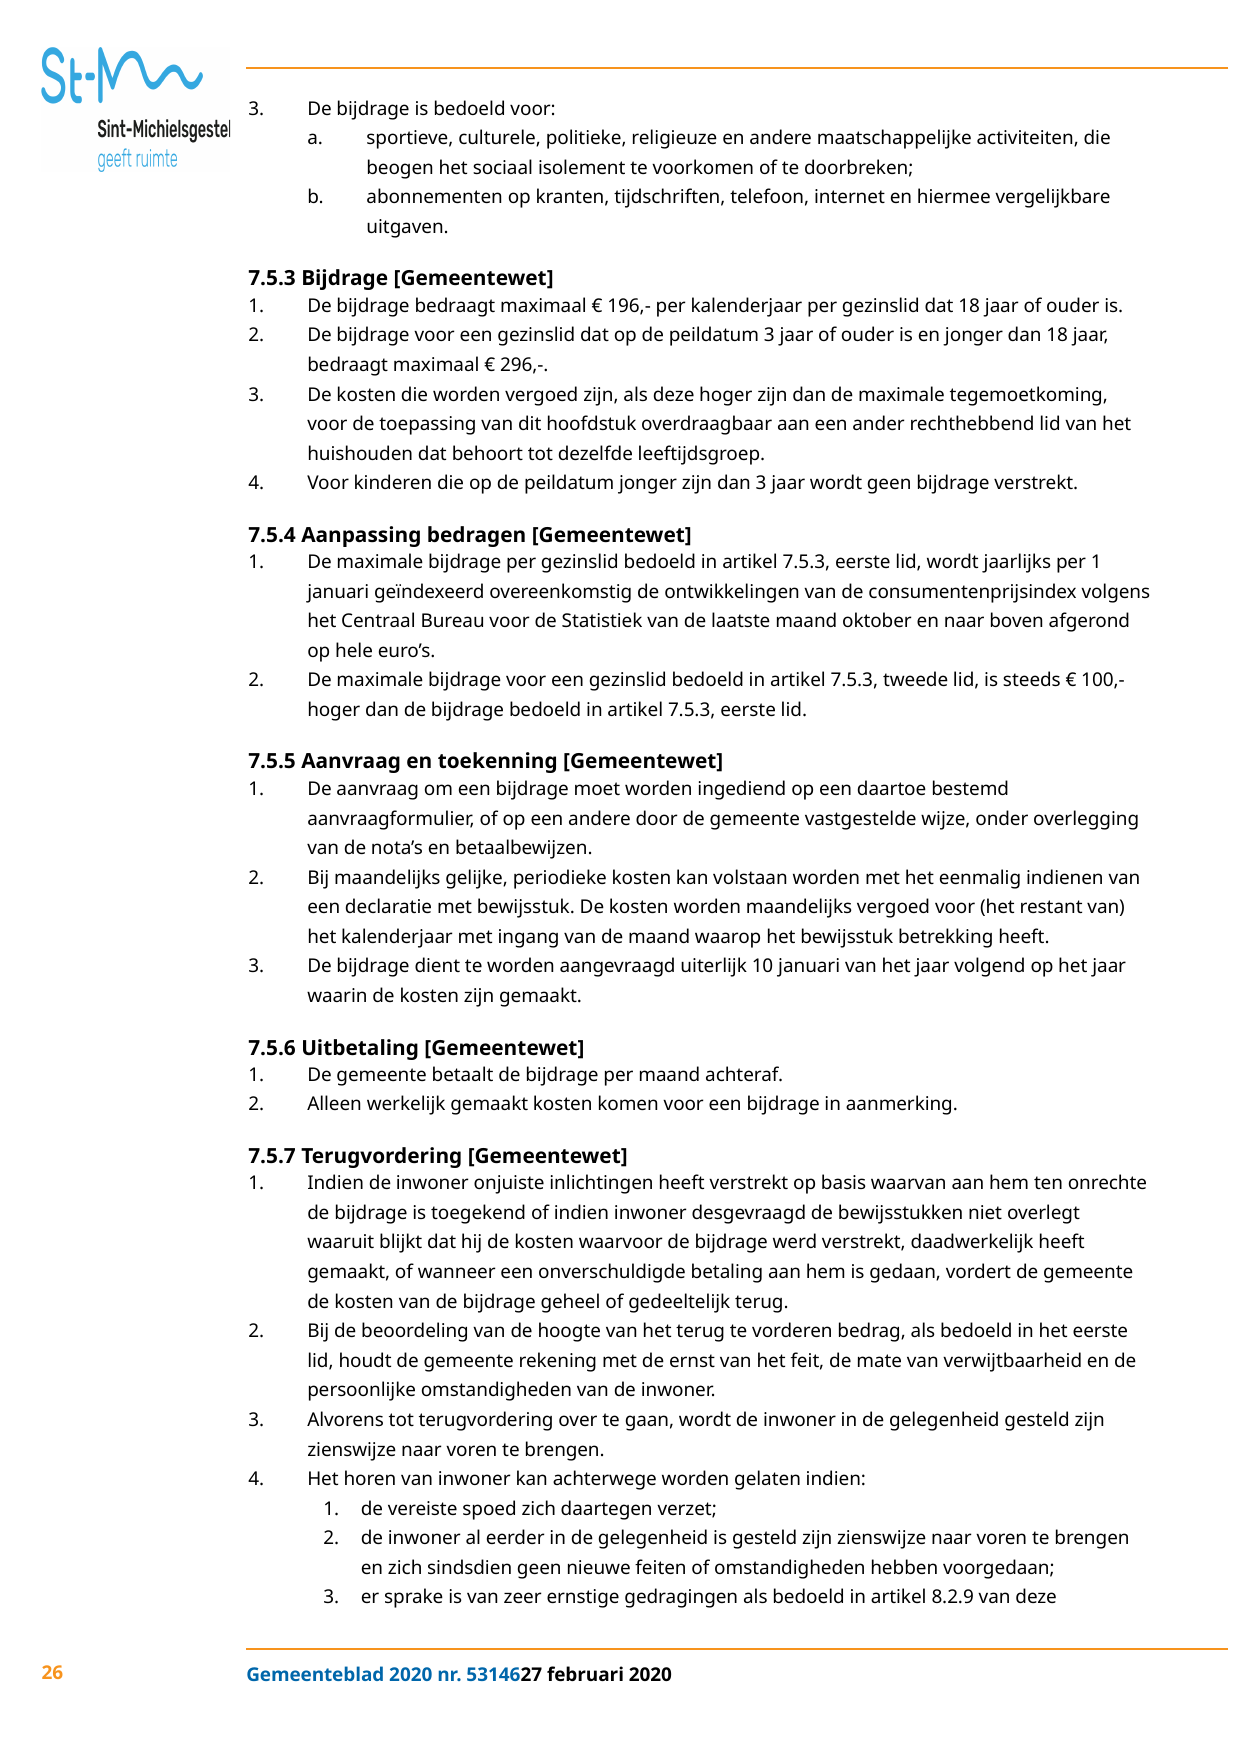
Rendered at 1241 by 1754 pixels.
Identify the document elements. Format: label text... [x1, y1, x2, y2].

list abonnementen op kranten, tijdschriften, telefoon, internet en hiermee vergelijkbare uitgaven. [307, 183, 1152, 239]
list de vereiste spoed zich daartegen verzet; [323, 1495, 1152, 1521]
list De bijdrage is bedoeld voor: [248, 95, 1152, 121]
list De bijdrage voor een gezinslid dat op de peildatum 3 jaar of ouder is en jonger dan 18 jaar, bedraagt maximaal € 296,-. [248, 322, 1152, 377]
list Alleen werkelijk gemaakt kosten komen voor een bijdrage in aanmerking. [248, 1091, 1152, 1116]
list sportieve, culturele, politieke, religieuze en andere maatschappelijke activiteiten, die beogen het sociaal isolement te voorkomen of te doorbreken; [307, 124, 1152, 180]
text 7.5.5 Aanvraag en toekenning [Gemeentewet] [248, 747, 1152, 775]
list Bij maandelijks gelijke, periodieke kosten kan volstaan worden met het eenmalig indienen van een declaratie met bewijsstuk. De kosten worden maandelijks vergoed voor (het restant van) het kalenderjaar met ingang van de maand waarop het bewijsstuk betrekking heeft. [248, 864, 1152, 949]
text 7.5.7 Terugvordering [Gemeentewet] [248, 1141, 1152, 1169]
list De kosten die worden vergoed zijn, als deze hoger zijn dan de maximale tegemoetkoming, voor de toepassing van dit hoofdstuk overdraagbaar aan een ander rechthebbend lid van het huishouden dat behoort tot dezelfde leeftijdsgroep. [248, 381, 1152, 466]
list de inwoner al eerder in de gelegenheid is gesteld zijn zienswijze naar voren te brengen en zich sindsdien geen nieuwe feiten of omstandigheden hebben voorgedaan; [323, 1524, 1152, 1580]
text 7.5.6 Uitbetaling [Gemeentewet] [248, 1033, 1152, 1061]
list De aanvraag om een bijdrage moet worden ingediend op een daartoe bestemd aanvraagformulier, of op een andere door de gemeente vastgestelde wijze, onder overlegging van de nota’s en betaalbewijzen. [248, 775, 1152, 860]
list De bijdrage bedraagt maximaal € 196,- per kalenderjaar per gezinslid dat 18 jaar of ouder is. [248, 292, 1152, 318]
list De maximale bijdrage voor een gezinslid bedoeld in artikel 7.5.3, tweede lid, is steeds € 100,- hoger dan de bijdrage bedoeld in artikel 7.5.3, eerste lid. [248, 667, 1152, 722]
list Het horen van inwoner kan achterwege worden gelaten indien: [248, 1465, 1152, 1491]
list De gemeente betaalt de bijdrage per maand achteraf. [248, 1061, 1152, 1087]
picture [41, 47, 231, 172]
list Indien de inwoner onjuiste inlichtingen heeft verstrekt op basis waarvan aan hem ten onrechte de bijdrage is toegekend of indien inwoner desgevraagd de bewijsstukken niet overlegt waaruit blijkt dat hij de kosten waarvoor de bijdrage werd verstrekt, daadwerkelijk heeft gemaakt, of wanneer een onverschuldigde betaling aan hem is gedaan, vordert de gemeente de kosten van de bijdrage geheel of gedeeltelijk terug. [248, 1169, 1152, 1313]
text 7.5.3 Bijdrage [Gemeentewet] [248, 263, 1152, 292]
list Alvorens tot terugvordering over te gaan, wordt de inwoner in de gelegenheid gesteld zijn zienswijze naar voren te brengen. [248, 1406, 1152, 1461]
list De maximale bijdrage per gezinslid bedoeld in artikel 7.5.3, eerste lid, wordt jaarlijks per 1 januari geïndexeerd overeenkomstig de ontwikkelingen van de consumentenprijsindex volgens het Centraal Bureau voor de Statistiek van de laatste maand oktober en naar boven afgerond op hele euro’s. [248, 548, 1152, 663]
list Bij de beoordeling van de hoogte van het terug te vorderen bedrag, als bedoeld in het eerste lid, houdt de gemeente rekening met de ernst van het feit, de mate van verwijtbaarheid en de persoonlijke omstandigheden van de inwoner. [248, 1317, 1152, 1402]
list er sprake is van zeer ernstige gedragingen als bedoeld in artikel 8.2.9 van deze [323, 1584, 1152, 1609]
list De bijdrage dient te worden aangevraagd uiterlijk 10 januari van het jaar volgend op het jaar waarin de kosten zijn gemaakt. [248, 953, 1152, 1008]
list Voor kinderen die op de peildatum jonger zijn dan 3 jaar wordt geen bijdrage verstrekt. [248, 469, 1152, 495]
text 7.5.4 Aanpassing bedragen [Gemeentewet] [248, 520, 1152, 548]
